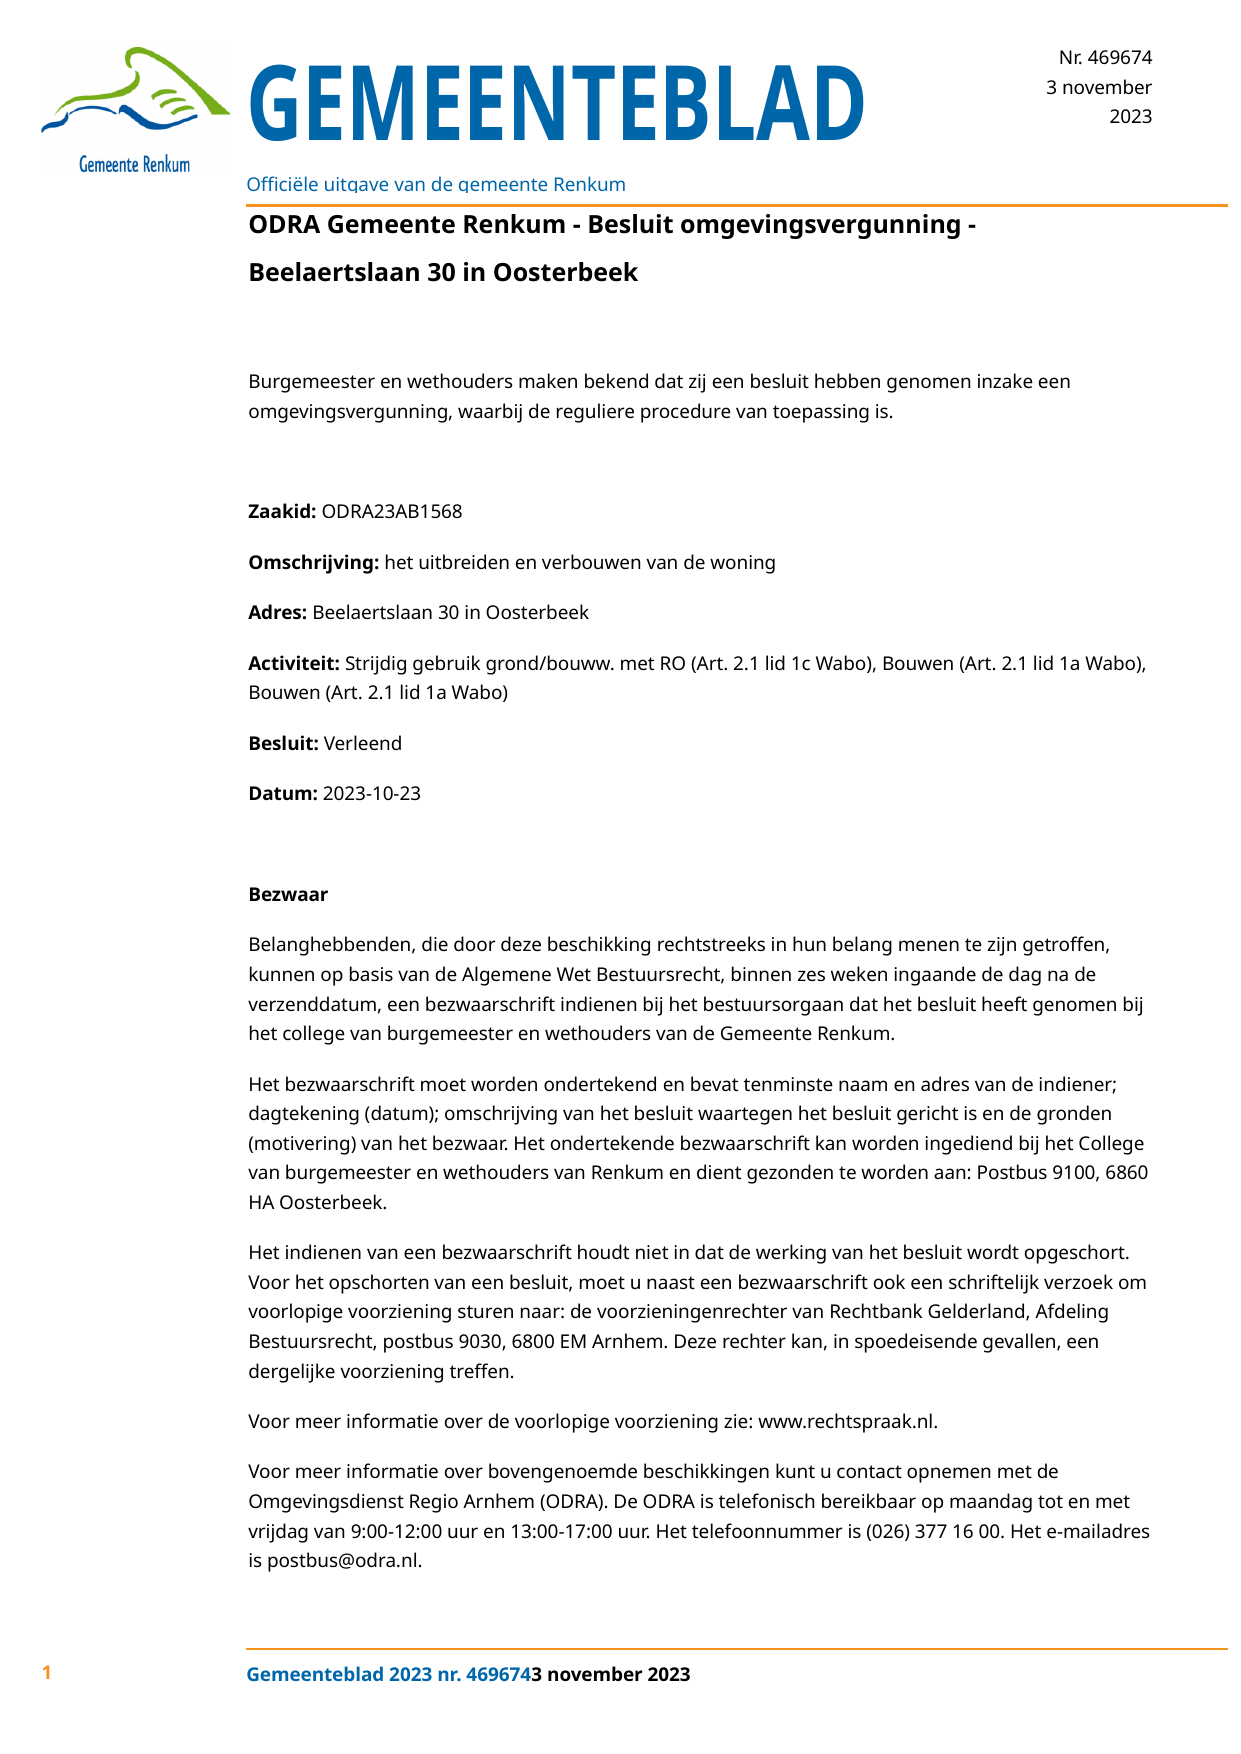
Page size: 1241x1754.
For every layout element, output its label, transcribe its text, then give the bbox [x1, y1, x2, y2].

text Het bezwaarschrift moet worden ondertekend en bevat tenminste naam en adres van de indiener; dagtekening (datum); omschrijving van het besluit waartegen het besluit gericht is en de gronden (motivering) van het bezwaar. Het ondertekende bezwaarschrift kan worden ingediend bij het College van burgemeester en wethouders van Renkum en dient gezonden te worden aan: Postbus 9100, 6860 HA Oosterbeek. [248, 1071, 1152, 1215]
text Omschrijving: het uitbreiden en verbouwen van de woning [248, 549, 1152, 575]
text Belanghebbenden, die door deze beschikking rechtstreeks in hun belang menen te zijn getroffen, kunnen op basis van de Algemene Wet Bestuursrecht, binnen zes weken ingaande de dag na de verzenddatum, een bezwaarschrift indienen bij het bestuursorgaan dat het besluit heeft genomen bij het college van burgemeester en wethouders van de Gemeente Renkum. [248, 932, 1152, 1046]
text Voor meer informatie over de voorlopige voorziening zie: www.rechtspraak.nl. [248, 1408, 1152, 1434]
picture [41, 47, 231, 172]
text Adres: Beelaertslaan 30 in Oosterbeek [248, 599, 1152, 625]
text ODRA Gemeente Renkum - Besluit omgevingsvergunning - Beelaertslaan 30 in Oosterbeek [248, 207, 1152, 288]
text Besluit: Verleend [248, 730, 1152, 756]
text Burgemeester en wethouders maken bekend dat zij een besluit hebben genomen inzake een omgevingsvergunning, waarbij de reguliere procedure van toepassing is. [248, 368, 1152, 424]
text Activiteit: Strijdig gebruik grond/bouww. met RO (Art. 2.1 lid 1c Wabo), Bouwen (Art. 2.1 lid 1a Wabo), Bouwen (Art. 2.1 lid 1a Wabo) [248, 650, 1152, 705]
text Voor meer informatie over bovengenoemde beschikkingen kunt u contact opnemen met de Omgevingsdienst Regio Arnhem (ODRA). De ODRA is telefonisch bereikbaar op maandag tot en met vrijdag van 9:00-12:00 uur en 13:00-17:00 uur. Het telefoonnummer is (026) 377 16 00. Het e-mailadres is postbus@odra.nl. [248, 1459, 1152, 1573]
text Bezwaar [248, 881, 1152, 907]
text Het indienen van een bezwaarschrift houdt niet in dat de werking van het besluit wordt opgeschort. Voor het opschorten van een besluit, moet u naast een bezwaarschrift ook een schriftelijk verzoek om voorlopige voorziening sturen naar: de voorzieningenrechter van Rechtbank Gelderland, Afdeling Bestuursrecht, postbus 9030, 6800 EM Arnhem. Deze rechter kan, in spoedeisende gevallen, een dergelijke voorziening treffen. [248, 1239, 1152, 1384]
text Zaakid: ODRA23AB1568 [248, 499, 1152, 524]
text Datum: 2023-10-23 [248, 780, 1152, 806]
